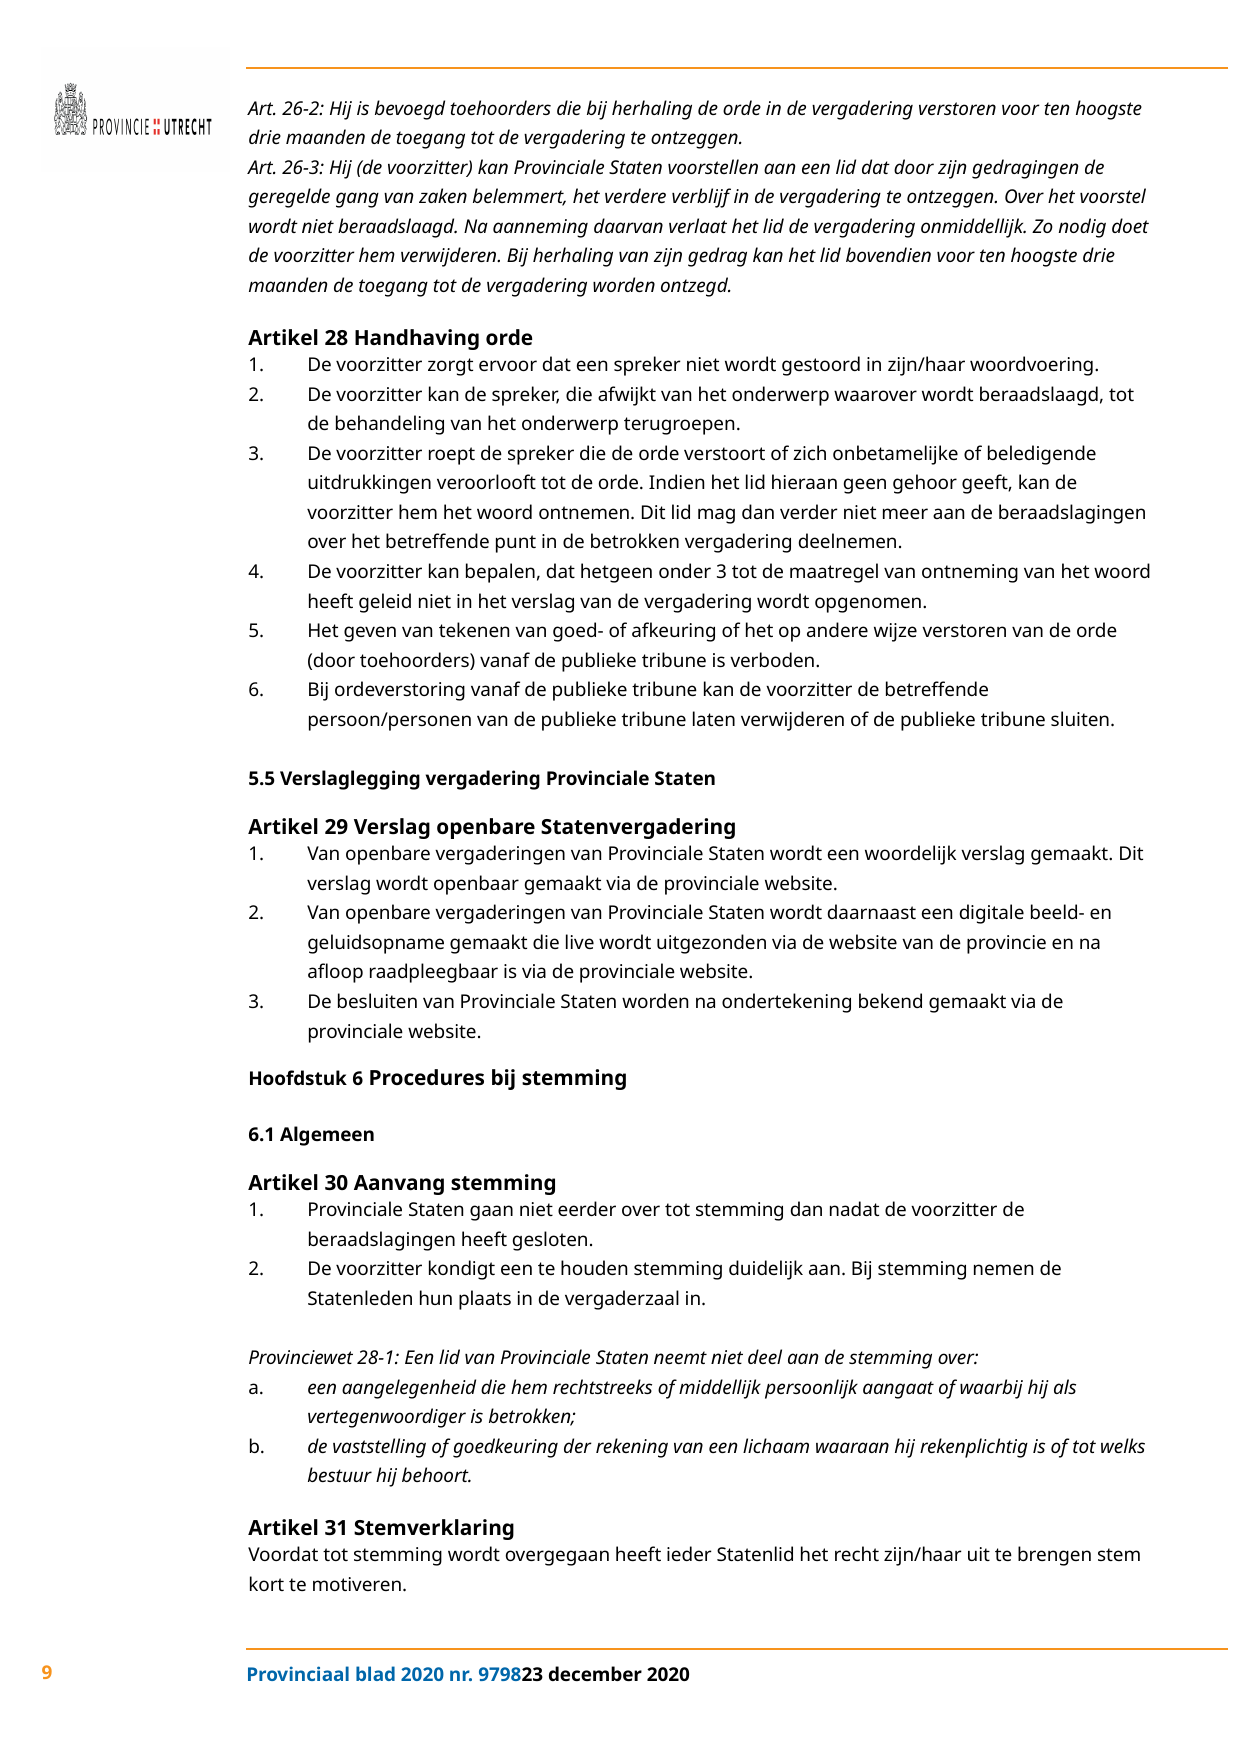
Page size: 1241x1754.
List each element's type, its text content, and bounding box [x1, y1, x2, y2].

list De voorzitter zorgt ervoor dat een spreker niet wordt gestoord in zijn/haar woordvoering. [248, 351, 1152, 377]
list De voorzitter kondigt een te houden stemming duidelijk aan. Bij stemming nemen de Statenleden hun plaats in de vergaderzaal in. [248, 1256, 1152, 1311]
list Bij ordeverstoring vanaf de publieke tribune kan de voorzitter de betreffende persoon/personen van de publieke tribune laten verwijderen of de publieke tribune sluiten. [248, 677, 1152, 732]
list de vaststelling of goedkeuring der rekening van een lichaam waaraan hij rekenplichtig is of tot welks bestuur hij behoort. [248, 1433, 1152, 1488]
text Art. 26-2: Hij is bevoegd toehoorders die bij herhaling de orde in de vergadering verstoren voor ten hoogste drie maanden de toegang tot de vergadering te ontzeggen. [248, 95, 1152, 150]
text Artikel 28 Handhaving orde [248, 323, 1152, 351]
list De voorzitter kan bepalen, dat hetgeen onder 3 tot de maatregel van ontneming van het woord heeft geleid niet in het verslag van de vergadering wordt opgenomen. [248, 558, 1152, 613]
picture [41, 47, 231, 172]
text 5.5 Verslaglegging vergadering Provinciale Staten [248, 765, 1152, 791]
text 6.1 Algemeen [248, 1121, 1152, 1147]
text Artikel 30 Aanvang stemming [248, 1168, 1152, 1196]
text Provinciewet 28-1: Een lid van Provinciale Staten neemt niet deel aan de stemming over: [248, 1344, 1152, 1370]
text Artikel 29 Verslag openbare Statenvergadering [248, 812, 1152, 840]
text Artikel 31 Stemverklaring [248, 1513, 1152, 1542]
list Van openbare vergaderingen van Provinciale Staten wordt een woordelijk verslag gemaakt. Dit verslag wordt openbaar gemaakt via de provinciale website. [248, 840, 1152, 896]
text Hoofdstuk 6 Procedures bij stemming [248, 1063, 1152, 1092]
list De voorzitter kan de spreker, die afwijkt van het onderwerp waarover wordt beraadslaagd, tot de behandeling van het onderwerp terugroepen. [248, 381, 1152, 436]
list Provinciale Staten gaan niet eerder over tot stemming dan nadat de voorzitter de beraadslagingen heeft gesloten. [248, 1196, 1152, 1252]
list een aangelegenheid die hem rechtstreeks of middellijk persoonlijk aangaat of waarbij hij als vertegenwoordiger is betrokken; [248, 1374, 1152, 1429]
list De voorzitter roept de spreker die de orde verstoort of zich onbetamelijke of beledigende uitdrukkingen veroorlooft tot de orde. Indien het lid hieraan geen gehoor geeft, kan de voorzitter hem het woord ontnemen. Dit lid mag dan verder niet meer aan de beraadslagingen over het betreffende punt in de betrokken vergadering deelnemen. [248, 440, 1152, 554]
list Het geven van tekenen van goed- of afkeuring of het op andere wijze verstoren van de orde (door toehoorders) vanaf de publieke tribune is verboden. [248, 617, 1152, 673]
text Art. 26-3: Hij (de voorzitter) kan Provinciale Staten voorstellen aan een lid dat door zijn gedragingen de geregelde gang van zaken belemmert, het verdere verblijf in de vergadering te ontzeggen. Over het voorstel wordt niet beraadslaagd. Na aanneming daarvan verlaat het lid de vergadering onmiddellijk. Zo nodig doet de voorzitter hem verwijderen. Bij herhaling van zijn gedrag kan het lid bovendien voor ten hoogste drie maanden de toegang tot de vergadering worden ontzegd. [248, 154, 1152, 298]
list Van openbare vergaderingen van Provinciale Staten wordt daarnaast een digitale beeld- en geluidsopname gemaakt die live wordt uitgezonden via de website van de provincie en na afloop raadpleegbaar is via de provinciale website. [248, 899, 1152, 984]
list De besluiten van Provinciale Staten worden na ondertekening bekend gemaakt via de provinciale website. [248, 988, 1152, 1043]
text Voordat tot stemming wordt overgegaan heeft ieder Statenlid het recht zijn/haar uit te brengen stem kort te motiveren. [248, 1542, 1152, 1597]
